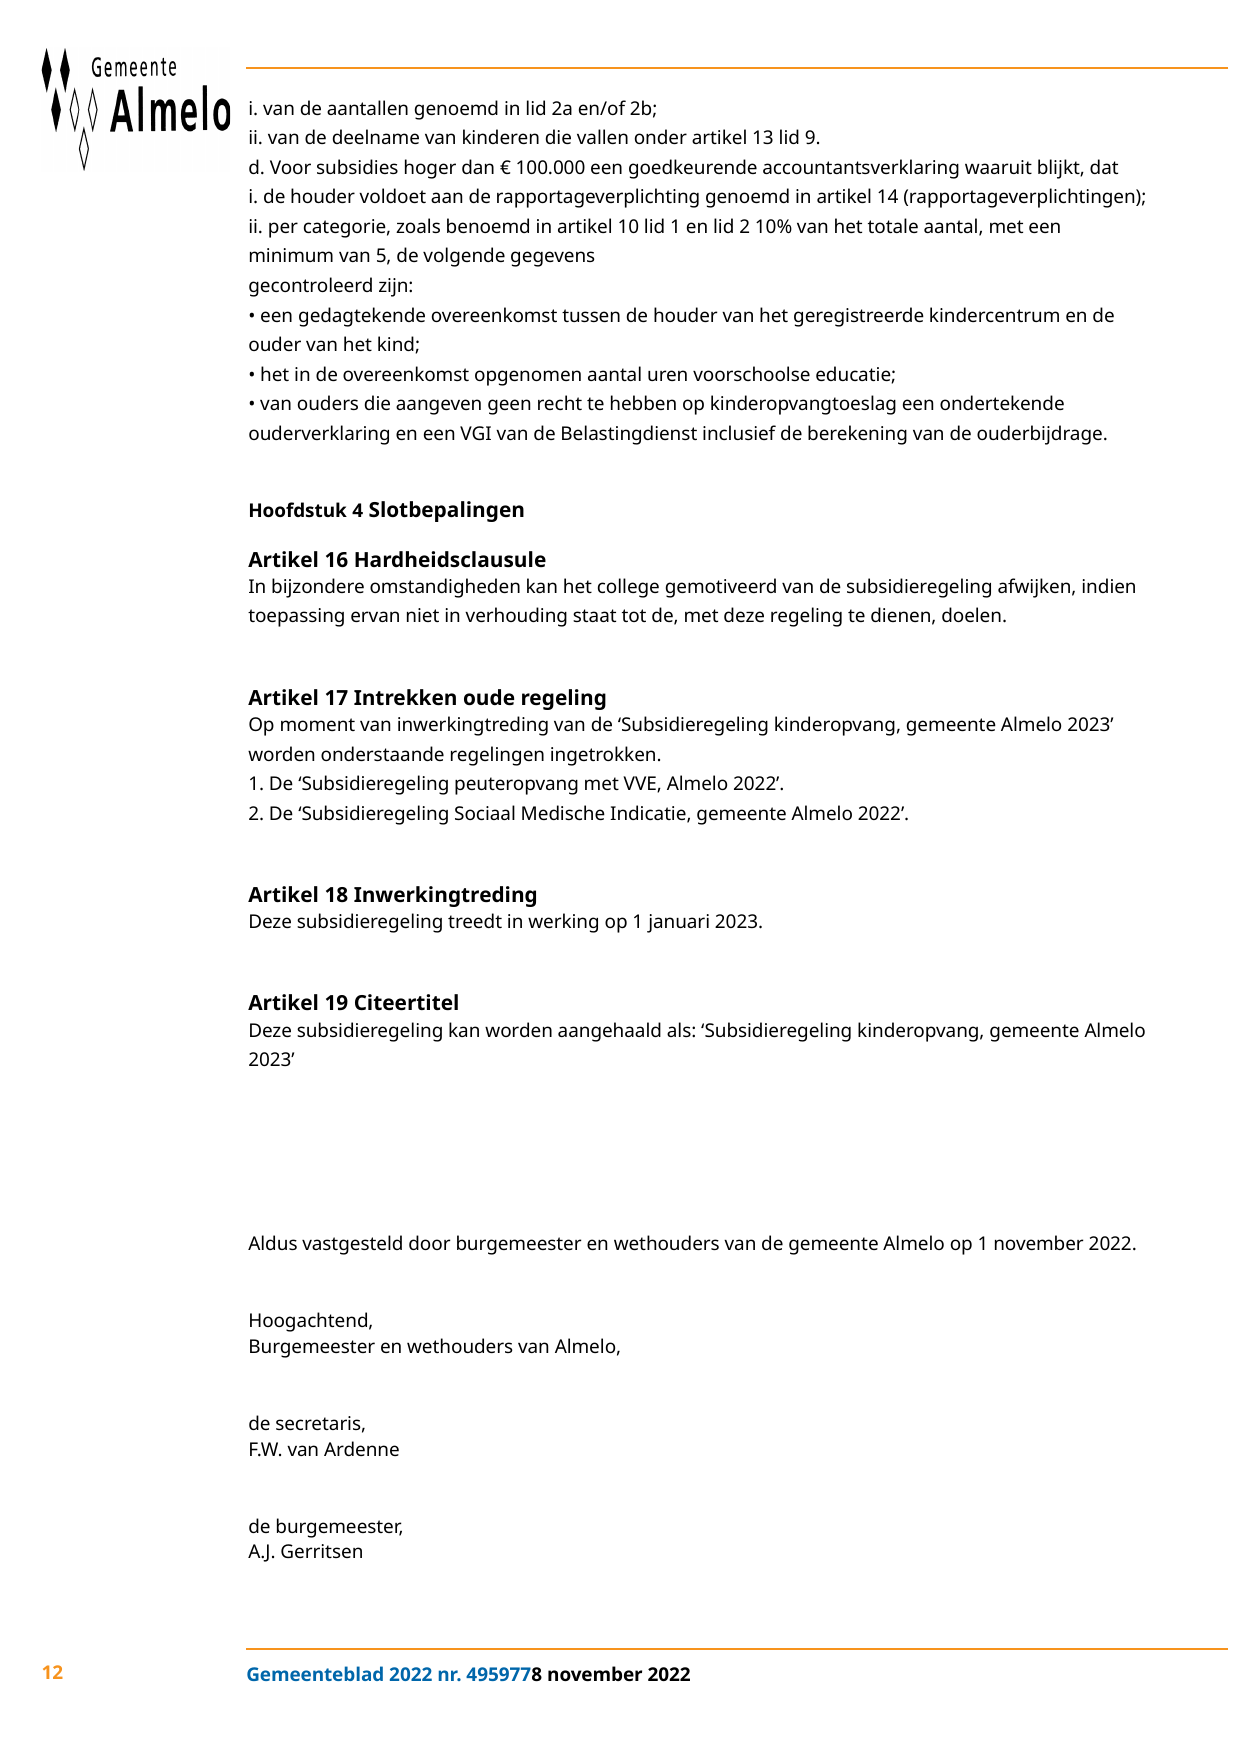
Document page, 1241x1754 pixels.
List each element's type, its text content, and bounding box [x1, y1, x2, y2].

text de burgemeester, [248, 1513, 1152, 1539]
text Aldus vastgesteld door burgemeester en wethouders van de gemeente Almelo op 1 november 2022. [248, 1230, 1152, 1256]
text i. van de aantallen genoemd in lid 2a en/of 2b; [248, 95, 1152, 121]
text Deze subsidieregeling kan worden aangehaald als: ‘Subsidieregeling kinderopvang, gemeente Almelo 2023’ [248, 1017, 1152, 1072]
text A.J. Gerritsen [248, 1539, 1152, 1564]
text Deze subsidieregeling treedt in werking op 1 januari 2023. [248, 908, 1152, 934]
text Hoogachtend, [248, 1307, 1152, 1333]
text ii. per categorie, zoals benoemd in artikel 10 lid 1 en lid 2 10% van het totale aantal, met een minimum van 5, de volgende gegevens [248, 213, 1152, 268]
text i. de houder voldoet aan de rapportageverplichting genoemd in artikel 14 (rapportageverplichtingen); [248, 183, 1152, 209]
picture [41, 47, 231, 172]
text Hoofdstuk 4 Slotbepalingen [248, 495, 1152, 524]
text Artikel 19 Citeertitel [248, 988, 1152, 1017]
text Op moment van inwerkingtreding van de ‘Subsidieregeling kinderopvang, gemeente Almelo 2023’ worden onderstaande regelingen ingetrokken. [248, 711, 1152, 766]
text In bijzondere omstandigheden kan het college gemotiveerd van de subsidieregeling afwijken, indien toepassing ervan niet in verhouding staat tot de, met deze regeling te dienen, doelen. [248, 573, 1152, 628]
text d. Voor subsidies hoger dan € 100.000 een goedkeurende accountantsverklaring waaruit blijkt, dat [248, 154, 1152, 180]
text Artikel 16 Hardheidsclausule [248, 545, 1152, 573]
text 1. De ‘Subsidieregeling peuteropvang met VVE, Almelo 2022’. [248, 770, 1152, 796]
text gecontroleerd zijn: [248, 272, 1152, 298]
text • het in de overeenkomst opgenomen aantal uren voorschoolse educatie; [248, 361, 1152, 387]
text Artikel 18 Inwerkingtreding [248, 880, 1152, 908]
text • een gedagtekende overeenkomst tussen de houder van het geregistreerde kindercentrum en de ouder van het kind; [248, 302, 1152, 357]
text Artikel 17 Intrekken oude regeling [248, 683, 1152, 711]
text Burgemeester en wethouders van Almelo, [248, 1333, 1152, 1359]
text F.W. van Ardenne [248, 1436, 1152, 1462]
text de secretaris, [248, 1410, 1152, 1436]
text • van ouders die aangeven geen recht te hebben op kinderopvangtoeslag een ondertekende ouderverklaring en een VGI van de Belastingdienst inclusief de berekening van de ouderbijdrage. [248, 391, 1152, 446]
text ii. van de deelname van kinderen die vallen onder artikel 13 lid 9. [248, 124, 1152, 150]
text 2. De ‘Subsidieregeling Sociaal Medische Indicatie, gemeente Almelo 2022’. [248, 800, 1152, 826]
